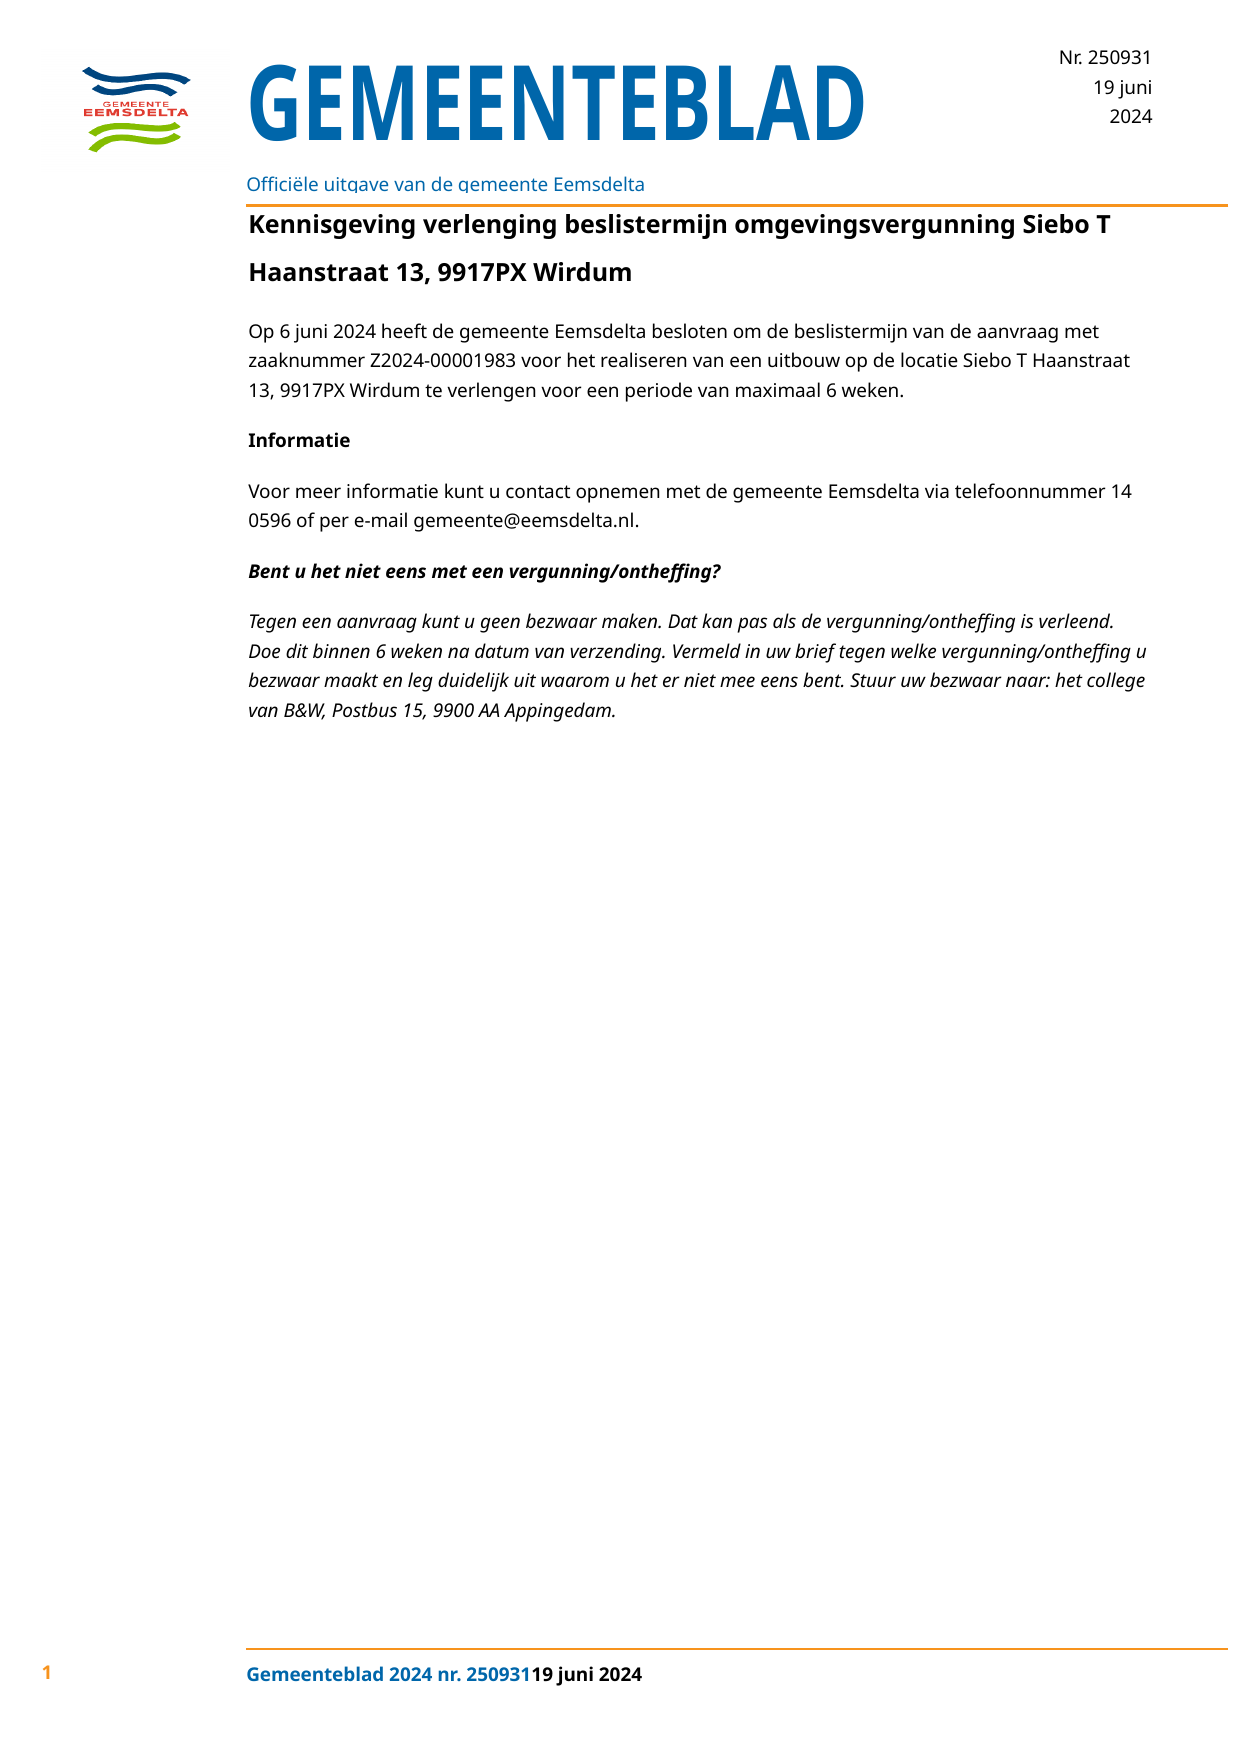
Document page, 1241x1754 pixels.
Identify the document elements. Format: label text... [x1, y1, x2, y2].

text Voor meer informatie kunt u contact opnemen met de gemeente Eemsdelta via telefoonnummer 14 0596 of per e-mail gemeente@eemsdelta.nl. [248, 478, 1152, 533]
picture [41, 47, 231, 172]
text Informatie [248, 427, 1152, 453]
text Op 6 juni 2024 heeft de gemeente Eemsdelta besloten om de beslistermijn van de aanvraag met zaaknummer Z2024-00001983 voor het realiseren van een uitbouw op de locatie Siebo T Haanstraat 13, 9917PX Wirdum te verlengen voor een periode van maximaal 6 weken. [248, 318, 1152, 403]
text Bent u het niet eens met een vergunning/ontheffing? [248, 558, 1152, 584]
text Kennisgeving verlenging beslistermijn omgevingsvergunning Siebo T Haanstraat 13, 9917PX Wirdum [248, 207, 1152, 288]
text Tegen een aanvraag kunt u geen bezwaar maken. Dat kan pas als de vergunning/ontheffing is verleend. Doe dit binnen 6 weken na datum van verzending. Vermeld in uw brief tegen welke vergunning/ontheffing u bezwaar maakt en leg duidelijk uit waarom u het er niet mee eens bent. Stuur uw bezwaar naar: het college van B&W, Postbus 15, 9900 AA Appingedam. [248, 608, 1152, 723]
